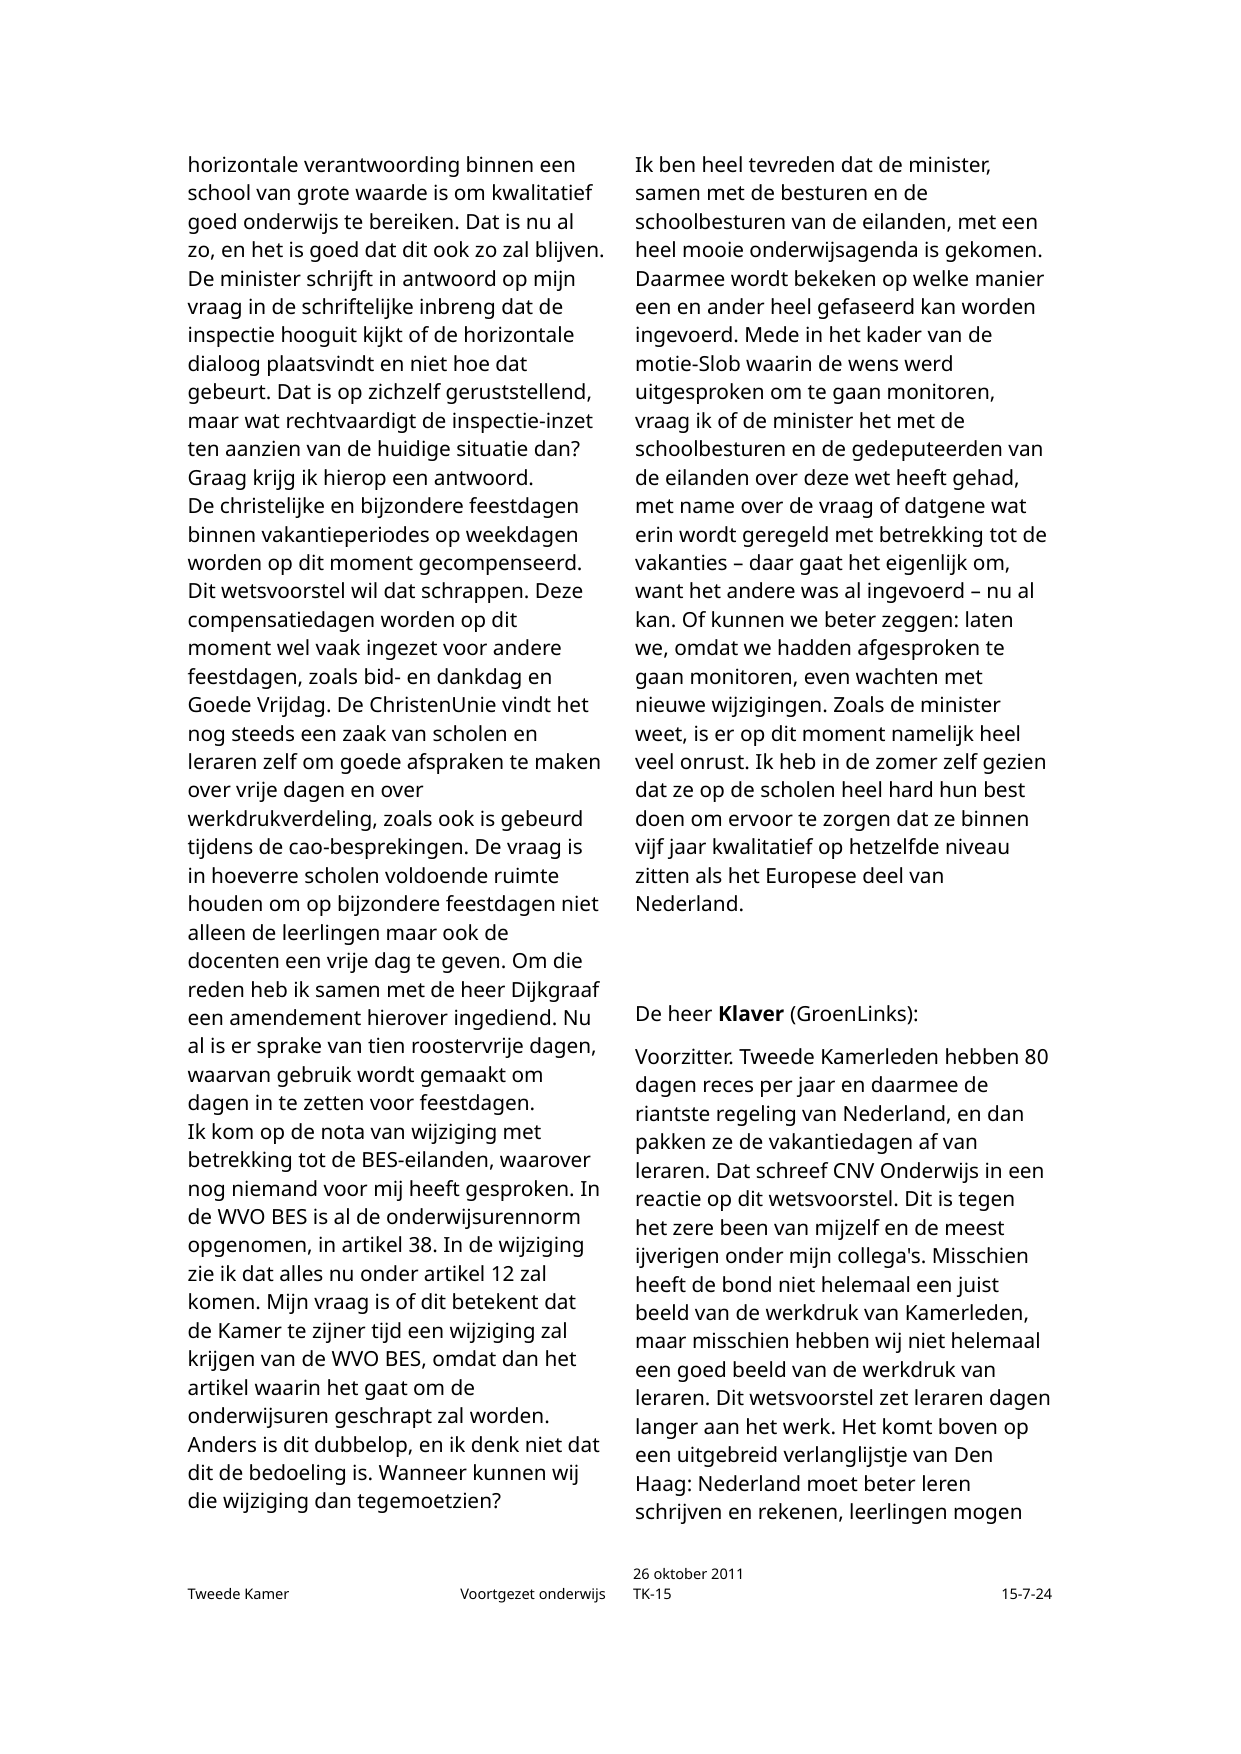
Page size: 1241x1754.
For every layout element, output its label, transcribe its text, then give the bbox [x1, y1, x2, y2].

text De heer Klaver (GroenLinks): [635, 999, 1053, 1027]
text  [635, 948, 1053, 976]
text Ik kom op de nota van wijziging met betrekking tot de BES-eilanden, waarover nog niemand voor mij heeft gesproken. In de WVO BES is al de onderwijsurennorm opgenomen, in artikel 38. In de wijziging zie ik dat alles nu onder artikel 12 zal komen. Mijn vraag is of dit betekent dat de Kamer te zijner tijd een wijziging zal krijgen van de WVO BES, omdat dan het artikel waarin het gaat om de onderwijsuren geschrapt zal worden. Anders is dit dubbelop, en ik denk niet dat dit de bedoeling is. Wanneer kunnen wij die wijziging dan tegemoetzien? [187, 1117, 605, 1515]
text De christelijke en bijzondere feestdagen binnen vakantieperiodes op weekdagen worden op dit moment gecompenseerd. Dit wetsvoorstel wil dat schrappen. Deze compensatiedagen worden op dit moment wel vaak ingezet voor andere feestdagen, zoals bid- en dankdag en Goede Vrijdag. De ChristenUnie vindt het nog steeds een zaak van scholen en leraren zelf om goede afspraken te maken over vrije dagen en over werkdrukverdeling, zoals ook is gebeurd tijdens de cao-besprekingen. De vraag is in hoeverre scholen voldoende ruimte houden om op bijzondere feestdagen niet alleen de leerlingen maar ook de docenten een vrije dag te geven. Om die reden heb ik samen met de heer Dijkgraaf een amendement hierover ingediend. Nu al is er sprake van tien roostervrije dagen, waarvan gebruik wordt gemaakt om dagen in te zetten voor feestdagen. [187, 491, 605, 1117]
text Ik ben heel tevreden dat de minister, samen met de besturen en de schoolbesturen van de eilanden, met een heel mooie onderwijsagenda is gekomen. Daarmee wordt bekeken op welke manier een en ander heel gefaseerd kan worden ingevoerd. Mede in het kader van de motie-Slob waarin de wens werd uitgesproken om te gaan monitoren, vraag ik of de minister het met de schoolbesturen en de gedeputeerden van de eilanden over deze wet heeft gehad, met name over de vraag of datgene wat erin wordt geregeld met betrekking tot de vakanties – daar gaat het eigenlijk om, want het andere was al ingevoerd – nu al kan. Of kunnen we beter zeggen: laten we, omdat we hadden afgesproken te gaan monitoren, even wachten met nieuwe wijzigingen. Zoals de minister weet, is er op dit moment namelijk heel veel onrust. Ik heb in de zomer zelf gezien dat ze op de scholen heel hard hun best doen om ervoor te zorgen dat ze binnen vijf jaar kwalitatief op hetzelfde niveau zitten als het Europese deel van Nederland. [635, 150, 1053, 918]
text Voorzitter. Tweede Kamerleden hebben 80 dagen reces per jaar en daarmee de riantste regeling van Nederland, en dan pakken ze de vakantiedagen af van leraren. Dat schreef CNV Onderwijs in een reactie op dit wetsvoorstel. Dit is tegen het zere been van mijzelf en de meest ijverigen onder mijn collega's. Misschien heeft de bond niet helemaal een juist beeld van de werkdruk van Kamerleden, maar misschien hebben wij niet helemaal een goed beeld van de werkdruk van leraren. Dit wetsvoorstel zet leraren dagen langer aan het werk. Het komt boven op een uitgebreid verlanglijstje van Den Haag: Nederland moet beter leren schrijven en rekenen, leerlingen mogen [635, 1042, 1053, 1526]
text horizontale verantwoording binnen een school van grote waarde is om kwalitatief goed onderwijs te bereiken. Dat is nu al zo, en het is goed dat dit ook zo zal blijven. De minister schrijft in antwoord op mijn vraag in de schriftelijke inbreng dat de inspectie hooguit kijkt of de horizontale dialoog plaatsvindt en niet hoe dat gebeurt. Dat is op zichzelf geruststellend, maar wat rechtvaardigt de inspectie-inzet ten aanzien van de huidige situatie dan? Graag krijg ik hierop een antwoord. [187, 150, 605, 491]
